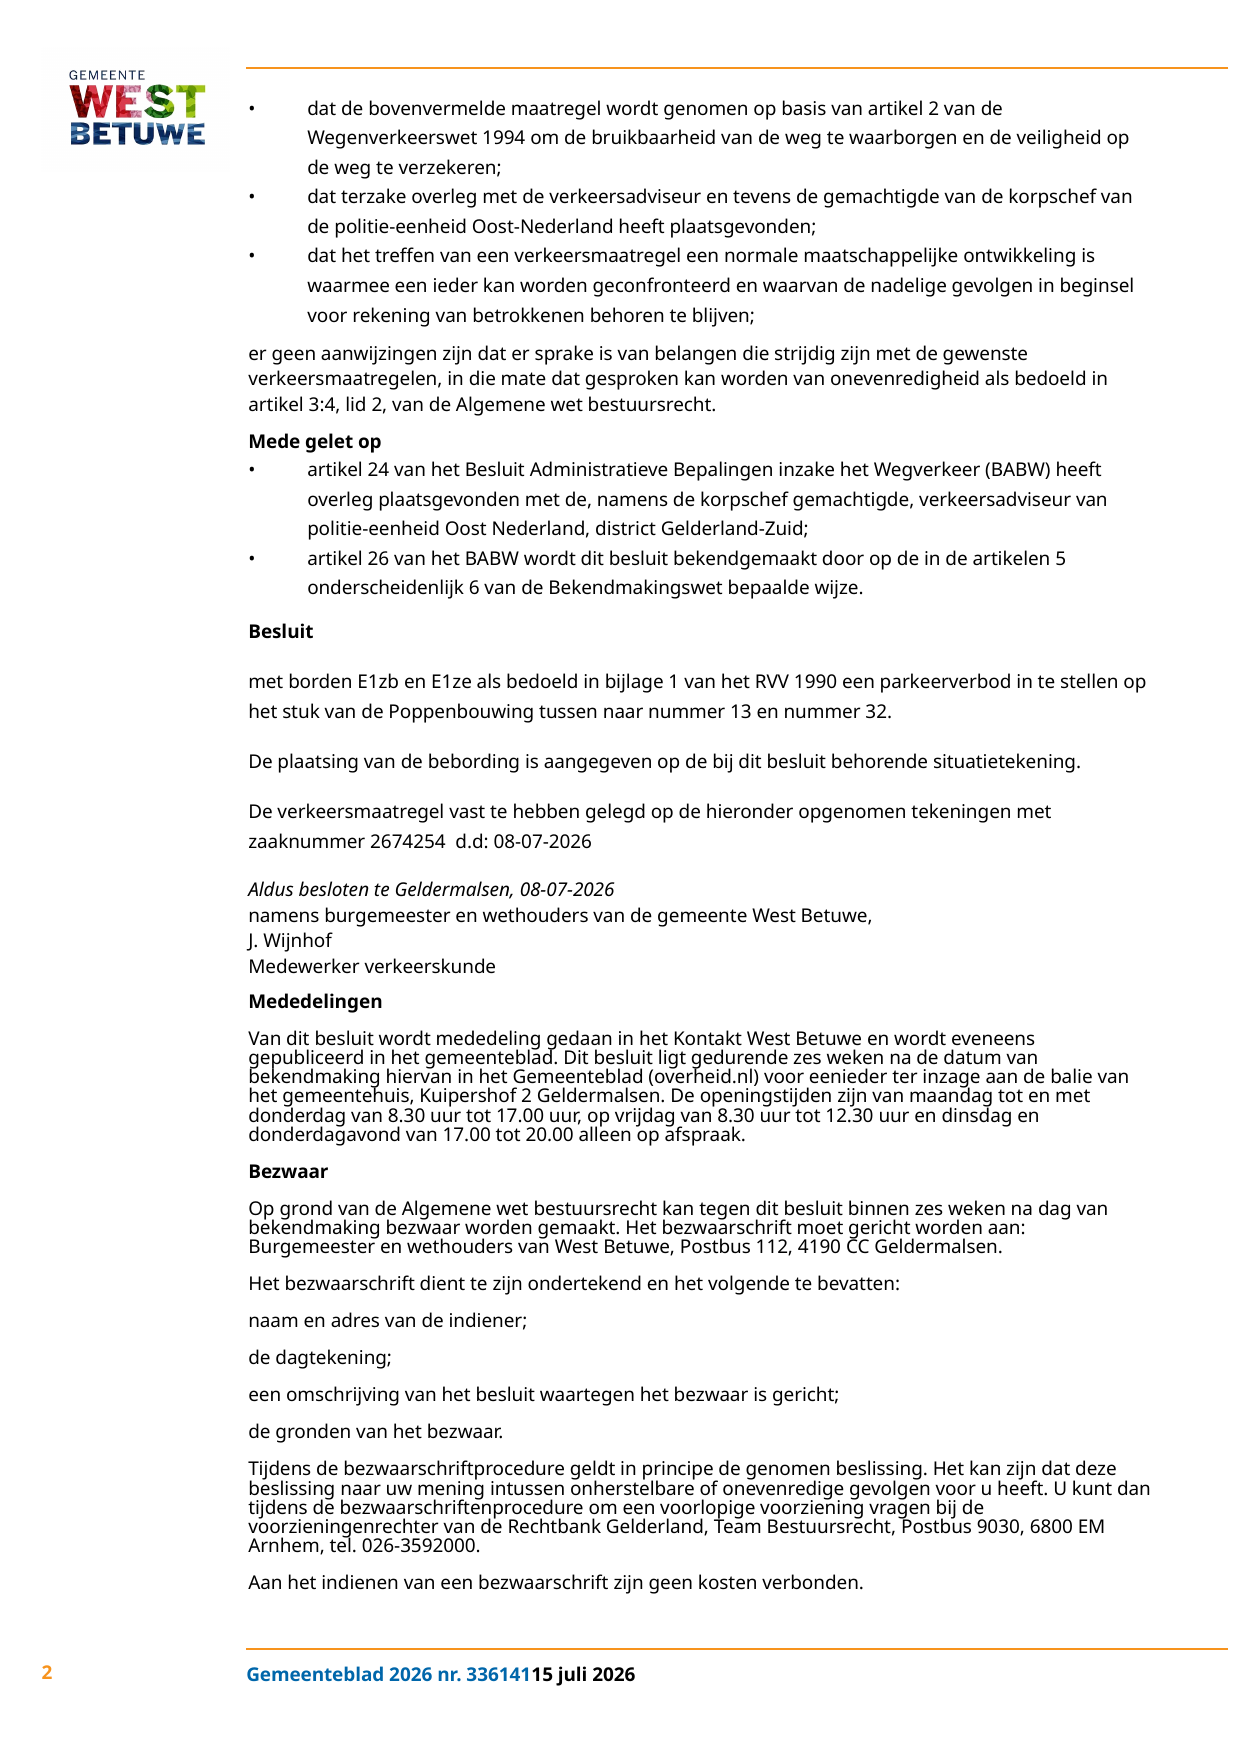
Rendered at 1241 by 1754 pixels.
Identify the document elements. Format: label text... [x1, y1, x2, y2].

text Het bezwaarschrift dient te zijn ondertekend en het volgende te bevatten: [248, 1275, 1152, 1295]
text een omschrijving van het besluit waartegen het bezwaar is gericht; [248, 1386, 1152, 1406]
text Aan het indienen van een bezwaarschrift zijn geen kosten verbonden. [248, 1574, 1152, 1594]
text de gronden van het bezwaar. [248, 1423, 1152, 1443]
text Aldus besloten te Geldermalsen, 08-07-2026 [248, 876, 1152, 902]
text J. Wijnhof [248, 927, 1152, 953]
list artikel 26 van het BABW wordt dit besluit bekendgemaakt door op de in de artikelen 5 onderscheidenlijk 6 van de Bekendmakingswet bepaalde wijze. [248, 545, 1152, 600]
text Mededelingen [248, 993, 1152, 1012]
text Bezwaar [248, 1163, 1152, 1182]
text Besluit [248, 618, 1152, 643]
text Van dit besluit wordt mededeling gedaan in het Kontakt West Betuwe en wordt eveneens gepubliceerd in het gemeenteblad. Dit besluit ligt gedurende zes weken na de datum van bekendmaking hiervan in het Gemeenteblad (overheid.nl) voor eenieder ter inzage aan de balie van het gemeentehuis, Kuipershof 2 Geldermalsen. De openingstijden zijn van maandag tot en met donderdag van 8.30 uur tot 17.00 uur, op vrijdag van 8.30 uur tot 12.30 uur en dinsdag en donderdagavond van 17.00 tot 20.00 alleen op afspraak. [248, 1029, 1152, 1145]
text Op grond van de Algemene wet bestuursrecht kan tegen dit besluit binnen zes weken na dag van bekendmaking bezwaar worden gemaakt. Het bezwaarschrift moet gericht worden aan: Burgemeester en wethouders van West Betuwe, Postbus 112, 4190 CC Geldermalsen. [248, 1200, 1152, 1258]
text met borden E1zb en E1ze als bedoeld in bijlage 1 van het RVV 1990 een parkeerverbod in te stellen op het stuk van de Poppenbouwing tussen naar nummer 13 en nummer 32. [248, 668, 1152, 723]
text De verkeersmaatregel vast te hebben gelegd op de hieronder opgenomen tekeningen met zaaknummer 2674254 d.d: 08-07-2026 [248, 799, 1152, 854]
list dat terzake overleg met de verkeersadviseur en tevens de gemachtigde van de korpschef van de politie-eenheid Oost-Nederland heeft plaatsgevonden; [248, 183, 1152, 239]
list dat de bovenvermelde maatregel wordt genomen op basis van artikel 2 van de Wegenverkeerswet 1994 om de bruikbaarheid van de weg te waarborgen en de veiligheid op de weg te verzekeren; [248, 95, 1152, 180]
text Tijdens de bezwaarschriftprocedure geldt in principe de genomen beslissing. Het kan zijn dat deze beslissing naar uw mening intussen onherstelbare of onevenredige gevolgen voor u heeft. U kunt dan tijdens de bezwaarschriftenprocedure om een voorlopige voorziening vragen bij de voorzieningenrechter van de Rechtbank Gelderland, Team Bestuursrecht, Postbus 9030, 6800 EM Arnhem, tel. 026-3592000. [248, 1460, 1152, 1557]
list dat het treffen van een verkeersmaatregel een normale maatschappelijke ontwikkeling is waarmee een ieder kan worden geconfronteerd en waarvan de nadelige gevolgen in beginsel voor rekening van betrokkenen behoren te blijven; [248, 243, 1152, 328]
list artikel 24 van het Besluit Administratieve Bepalingen inzake het Wegverkeer (BABW) heeft overleg plaatsgevonden met de, namens de korpschef gemachtigde, verkeersadviseur van politie-eenheid Oost Nederland, district Gelderland-Zuid; [248, 456, 1152, 541]
picture [41, 47, 231, 172]
text de dagtekening; [248, 1349, 1152, 1369]
text De plaatsing van de bebording is aangegeven op de bij dit besluit behorende situatietekening. [248, 748, 1152, 774]
text Mede gelet op [248, 428, 1152, 454]
text Medewerker verkeerskunde [248, 953, 1152, 979]
text namens burgemeester en wethouders van de gemeente West Betuwe, [248, 902, 1152, 927]
text er geen aanwijzingen zijn dat er sprake is van belangen die strijdig zijn met de gewenste verkeersmaatregelen, in die mate dat gesproken kan worden van onevenredigheid als bedoeld in artikel 3:4, lid 2, van de Algemene wet bestuursrecht. [248, 340, 1152, 417]
text naam en adres van de indiener; [248, 1312, 1152, 1332]
